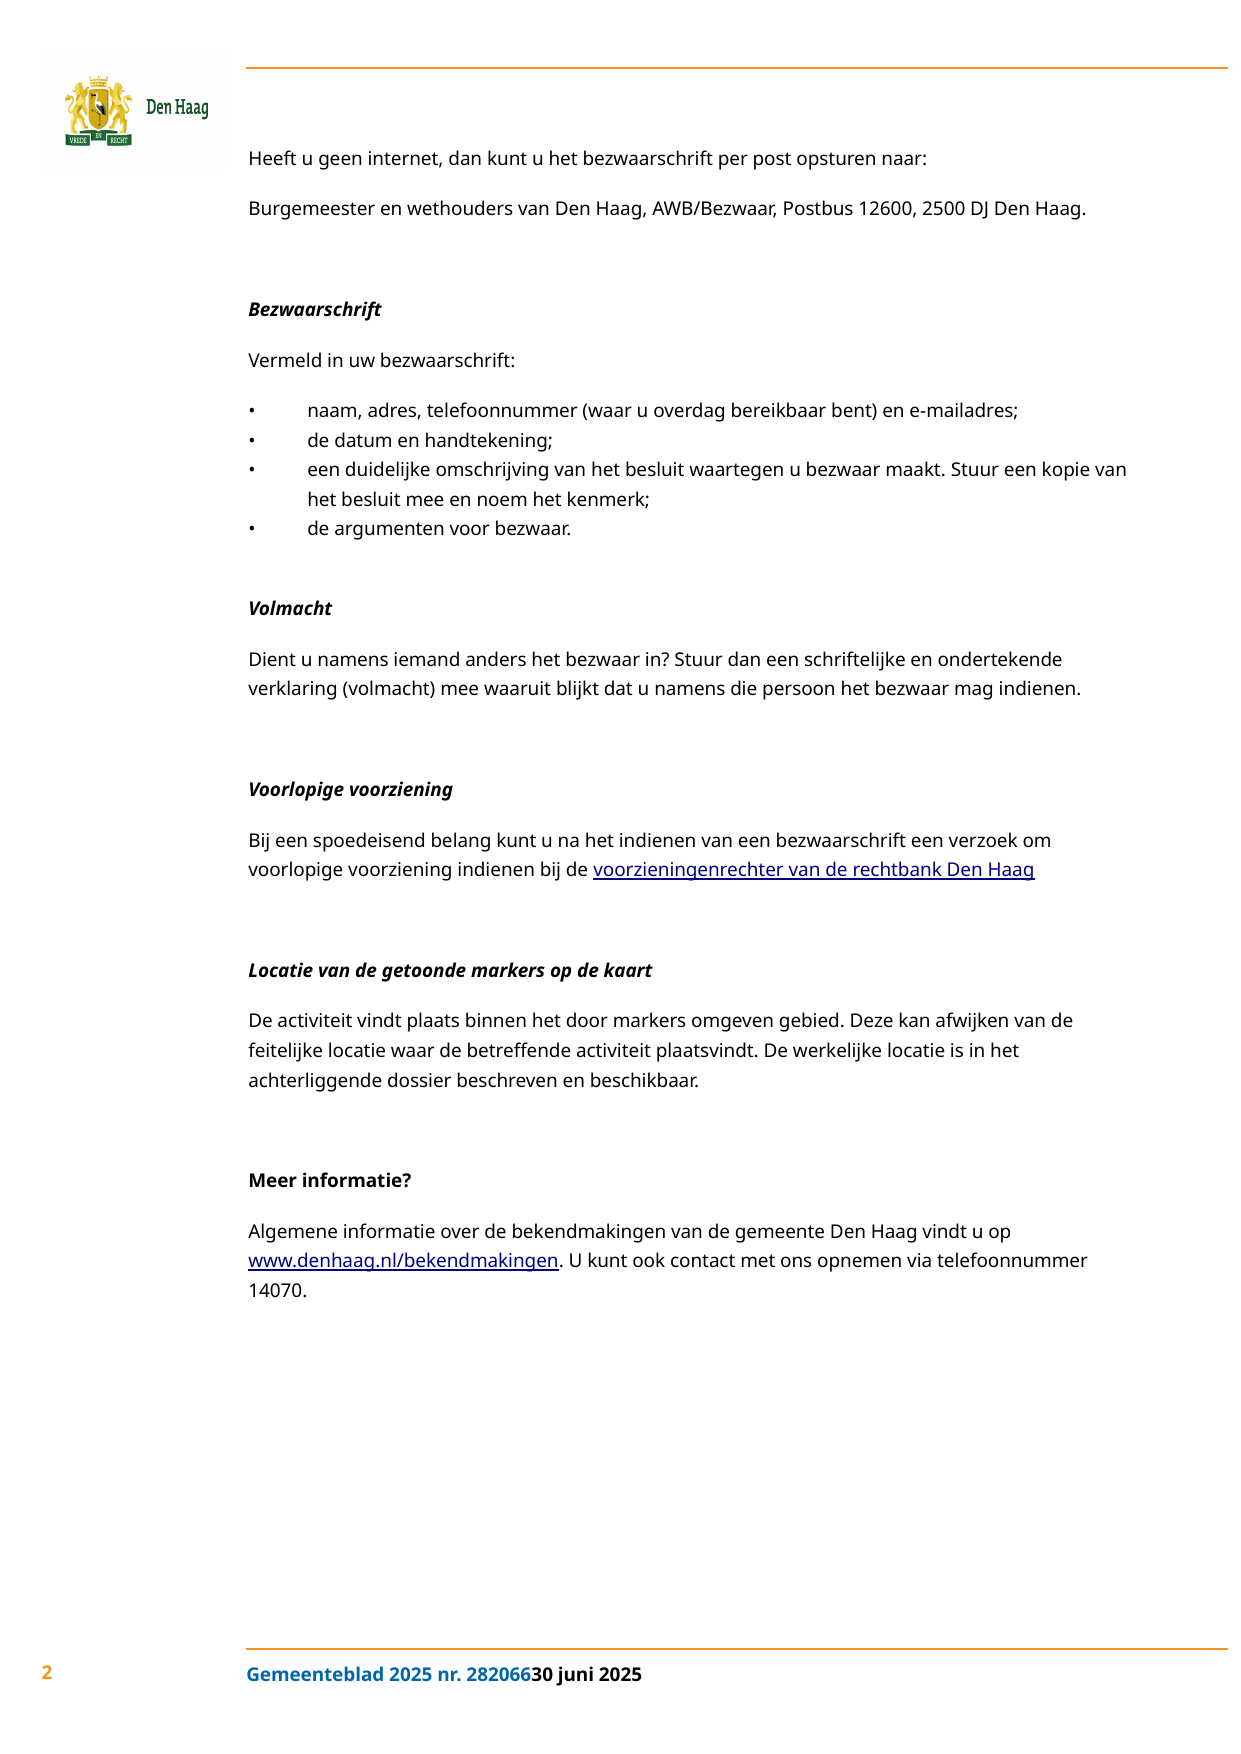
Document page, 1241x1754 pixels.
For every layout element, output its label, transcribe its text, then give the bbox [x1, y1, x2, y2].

text Vermeld in uw bezwaarschrift: [248, 347, 1152, 373]
text Volmacht [248, 596, 1152, 621]
text Voorlopige voorziening [248, 776, 1152, 802]
picture [41, 47, 231, 172]
text Dient u namens iemand anders het bezwaar in? Stuur dan een schriftelijke en ondertekende verklaring (volmacht) mee waaruit blijkt dat u namens die persoon het bezwaar mag indienen. [248, 646, 1152, 701]
list de argumenten voor bezwaar. [248, 516, 1152, 541]
text Meer informatie? [248, 1168, 1152, 1193]
text Bezwaarschrift [248, 296, 1152, 322]
text Locatie van de getoonde markers op de kaart [248, 957, 1152, 983]
text De activiteit vindt plaats binnen het door markers omgeven gebied. Deze kan afwijken van de feitelijke locatie waar de betreffende activiteit plaatsvindt. De werkelijke locatie is in het achterliggende dossier beschreven en beschikbaar. [248, 1008, 1152, 1093]
list naam, adres, telefoonnummer (waar u overdag bereikbaar bent) en e-mailadres; [248, 397, 1152, 423]
list een duidelijke omschrijving van het besluit waartegen u bezwaar maakt. Stuur een kopie van het besluit mee en noem het kenmerk; [248, 456, 1152, 512]
text Algemene informatie over de bekendmakingen van de gemeente Den Haag vindt u op www.denhaag.nl/bekendmakingen. U kunt ook contact met ons opnemen via telefoonnummer 14070. [248, 1218, 1152, 1303]
list de datum en handtekening; [248, 427, 1152, 453]
text Bij een spoedeisend belang kunt u na het indienen van een bezwaarschrift een verzoek om voorlopige voorziening indienen bij de voorzieningenrechter van de rechtbank Den Haag [248, 827, 1152, 882]
text Heeft u geen internet, dan kunt u het bezwaarschrift per post opsturen naar: [248, 145, 1152, 171]
text Burgemeester en wethouders van Den Haag, AWB/Bezwaar, Postbus 12600, 2500 DJ Den Haag. [248, 196, 1152, 221]
